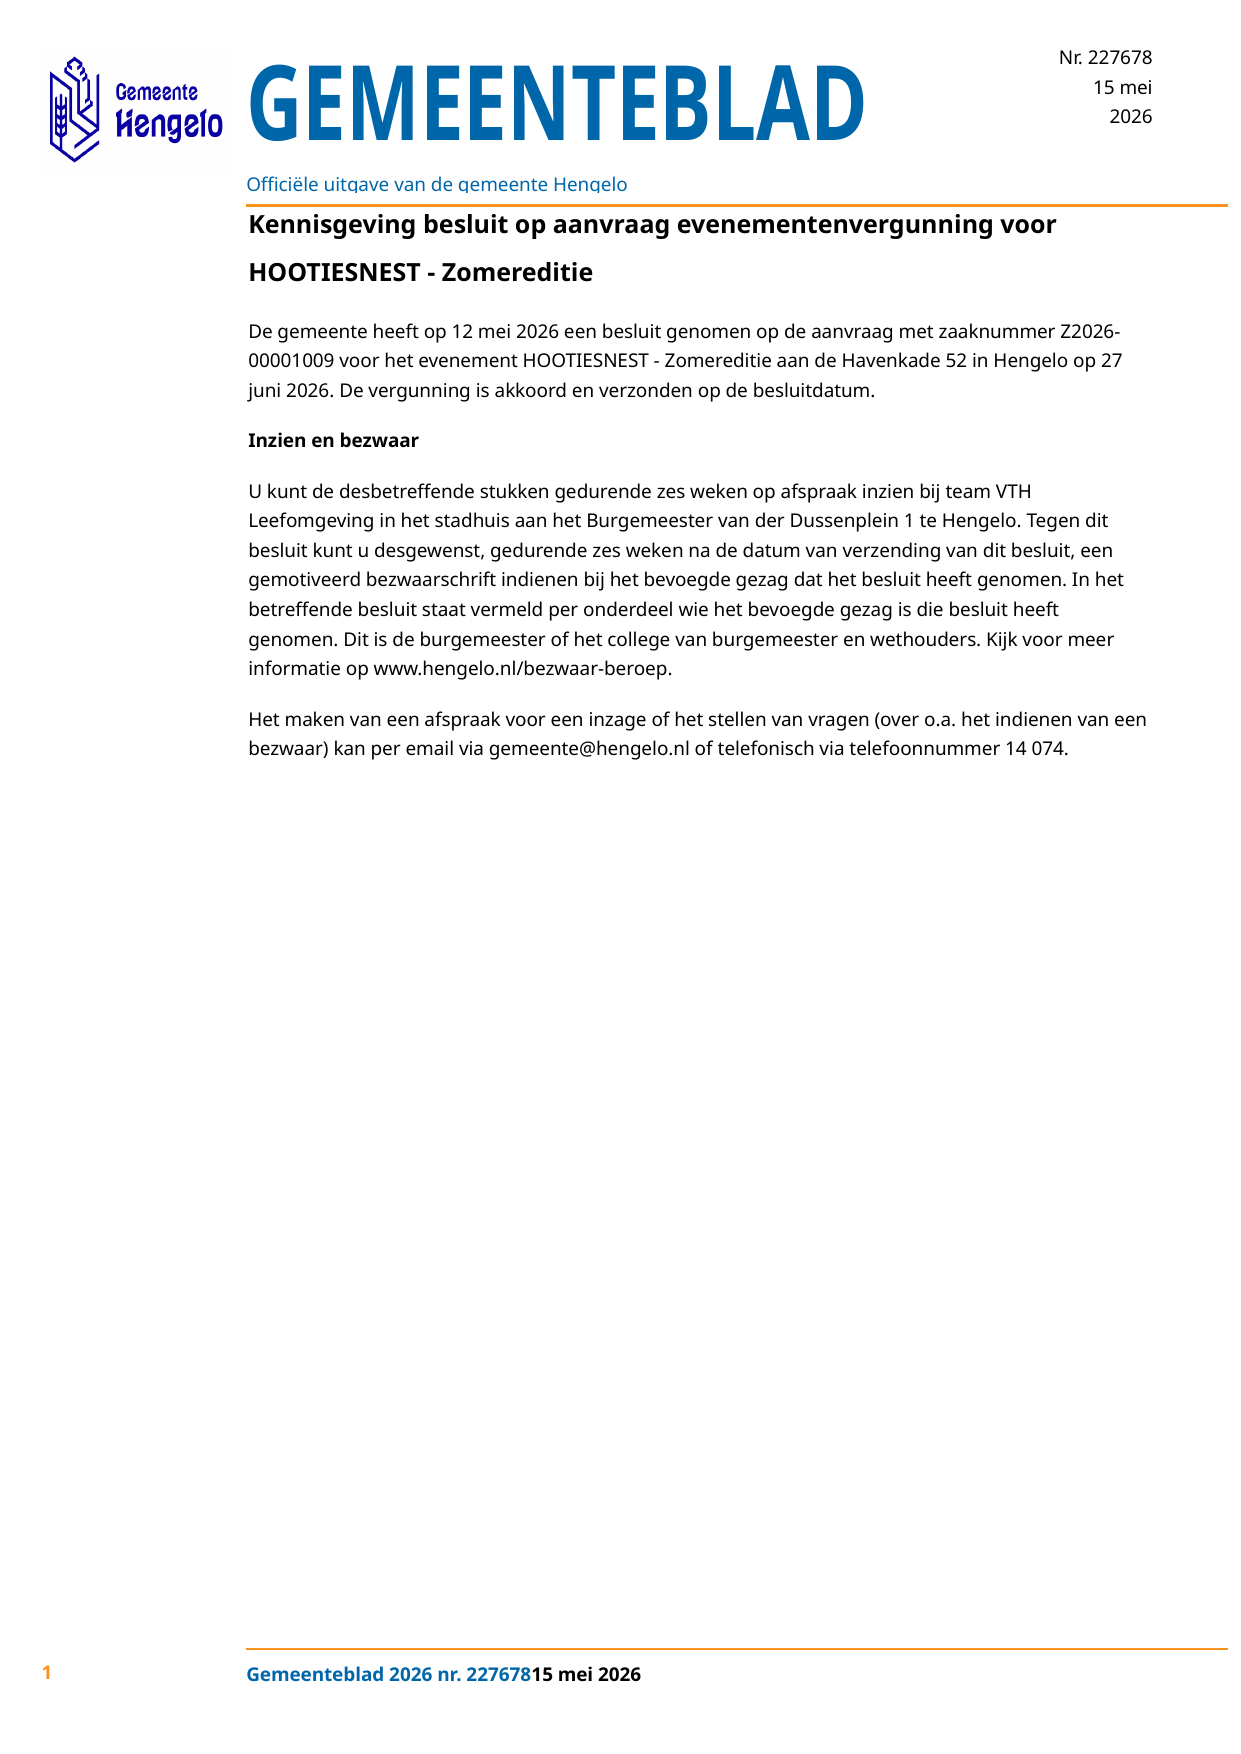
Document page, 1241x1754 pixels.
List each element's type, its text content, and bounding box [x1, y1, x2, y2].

text De gemeente heeft op 12 mei 2026 een besluit genomen op de aanvraag met zaaknummer Z2026-00001009 voor het evenement HOOTIESNEST - Zomereditie aan de Havenkade 52 in Hengelo op 27 juni 2026. De vergunning is akkoord en verzonden op de besluitdatum. [248, 318, 1152, 403]
text U kunt de desbetreffende stukken gedurende zes weken op afspraak inzien bij team VTH Leefomgeving in het stadhuis aan het Burgemeester van der Dussenplein 1 te Hengelo. Tegen dit besluit kunt u desgewenst, gedurende zes weken na de datum van verzending van dit besluit, een gemotiveerd bezwaarschrift indienen bij het bevoegde gezag dat het besluit heeft genomen. In het betreffende besluit staat vermeld per onderdeel wie het bevoegde gezag is die besluit heeft genomen. Dit is de burgemeester of het college van burgemeester en wethouders. Kijk voor meer informatie op www.hengelo.nl/bezwaar-beroep. [248, 478, 1152, 681]
text Kennisgeving besluit op aanvraag evenementenvergunning voor HOOTIESNEST - Zomereditie [248, 207, 1152, 288]
text Het maken van een afspraak voor een inzage of het stellen van vragen (over o.a. het indienen van een bezwaar) kan per email via gemeente@hengelo.nl of telefonisch via telefoonnummer 14 074. [248, 706, 1152, 761]
text Inzien en bezwaar [248, 427, 1152, 453]
picture [41, 47, 231, 172]
